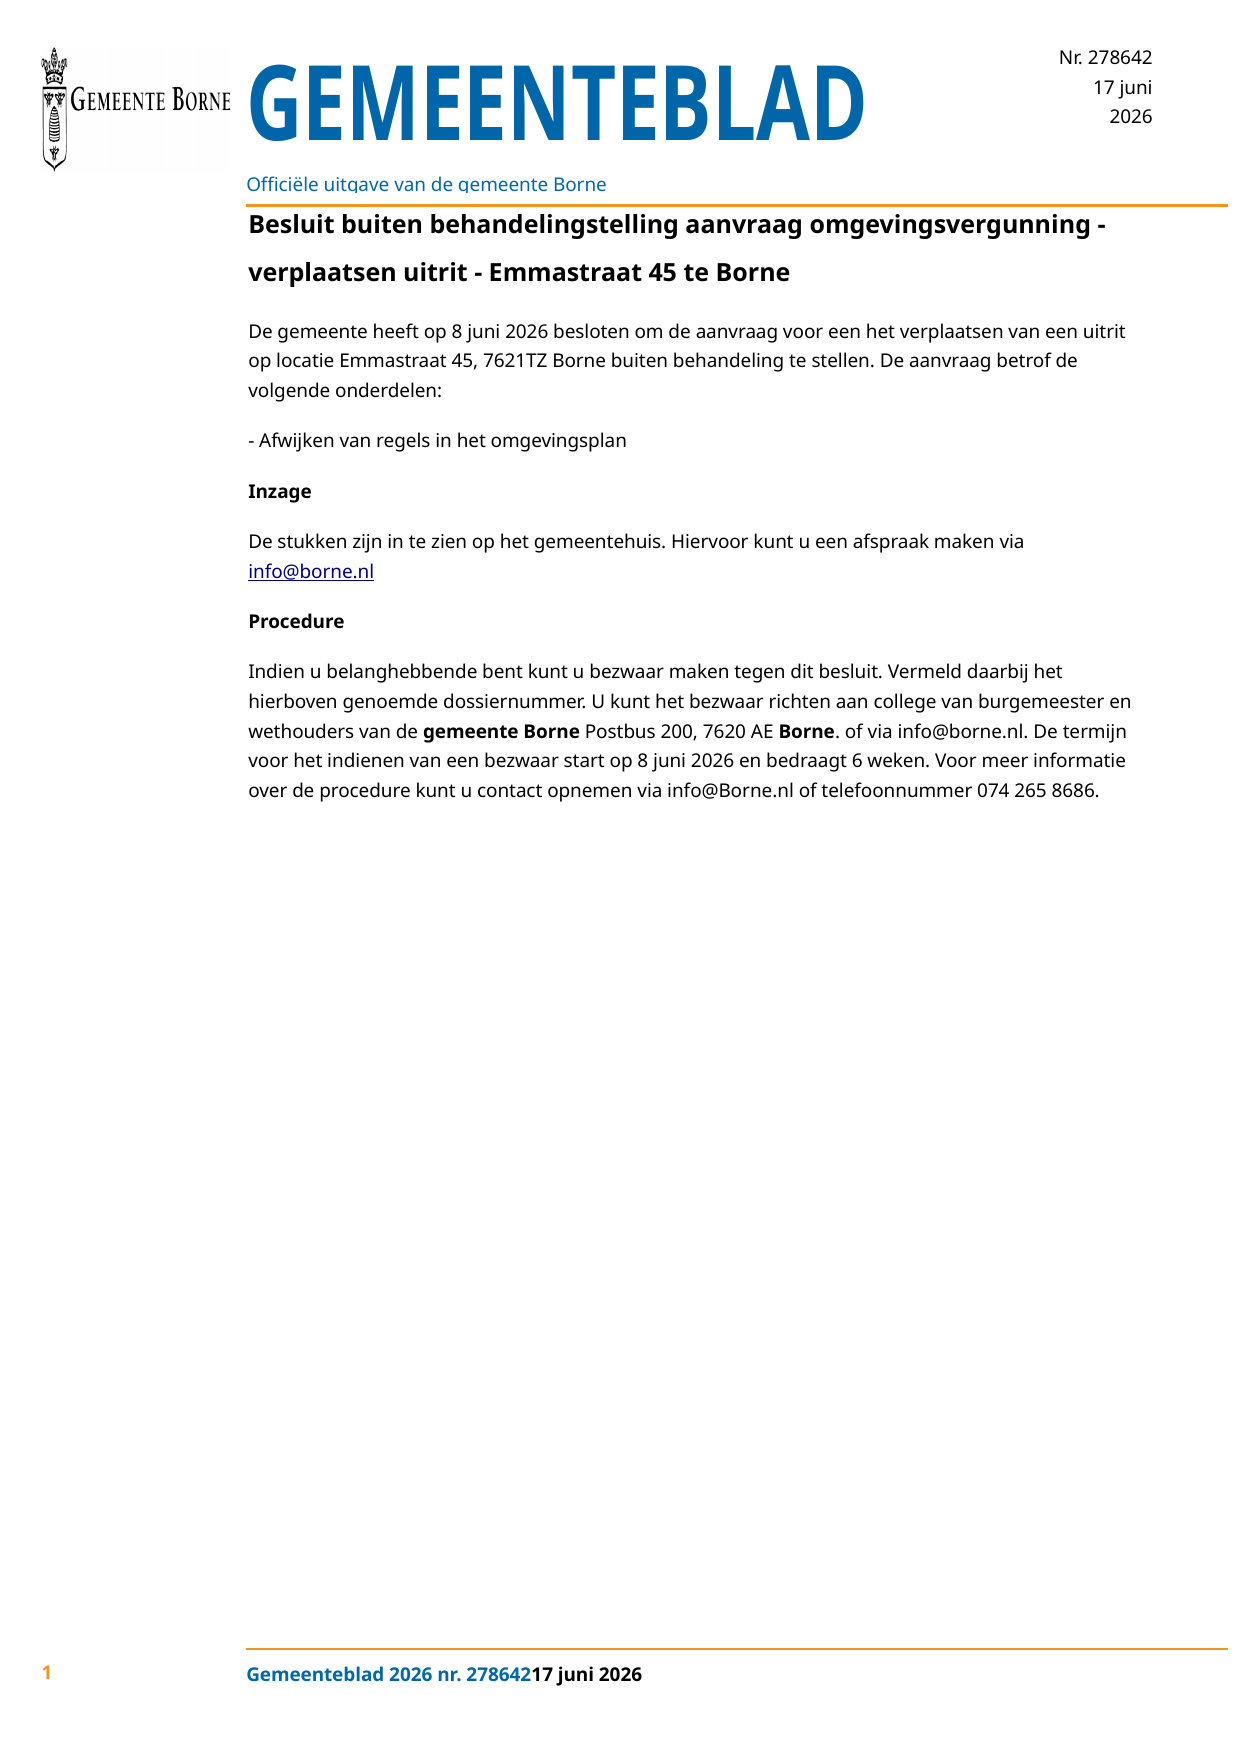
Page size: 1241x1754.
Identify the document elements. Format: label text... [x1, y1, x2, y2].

text De gemeente heeft op 8 juni 2026 besloten om de aanvraag voor een het verplaatsen van een uitrit op locatie Emmastraat 45, 7621TZ Borne buiten behandeling te stellen. De aanvraag betrof de volgende onderdelen: [248, 318, 1152, 403]
text De stukken zijn in te zien op het gemeentehuis. Hiervoor kunt u een afspraak maken via info@borne.nl [248, 528, 1152, 584]
text - Afwijken van regels in het omgevingsplan [248, 427, 1152, 453]
text Indien u belanghebbende bent kunt u bezwaar maken tegen dit besluit. Vermeld daarbij het hierboven genoemde dossiernummer. U kunt het bezwaar richten aan college van burgemeester en wethouders van de gemeente Borne Postbus 200, 7620 AE Borne. of via info@borne.nl. De termijn voor het indienen van een bezwaar start op 8 juni 2026 en bedraagt 6 weken. Voor meer informatie over de procedure kunt u contact opnemen via info@Borne.nl of telefoonnummer 074 265 8686. [248, 659, 1152, 803]
text Procedure [248, 608, 1152, 634]
picture [41, 47, 231, 172]
text Besluit buiten behandelingstelling aanvraag omgevingsvergunning - verplaatsen uitrit - Emmastraat 45 te Borne [248, 207, 1152, 288]
text Inzage [248, 478, 1152, 504]
